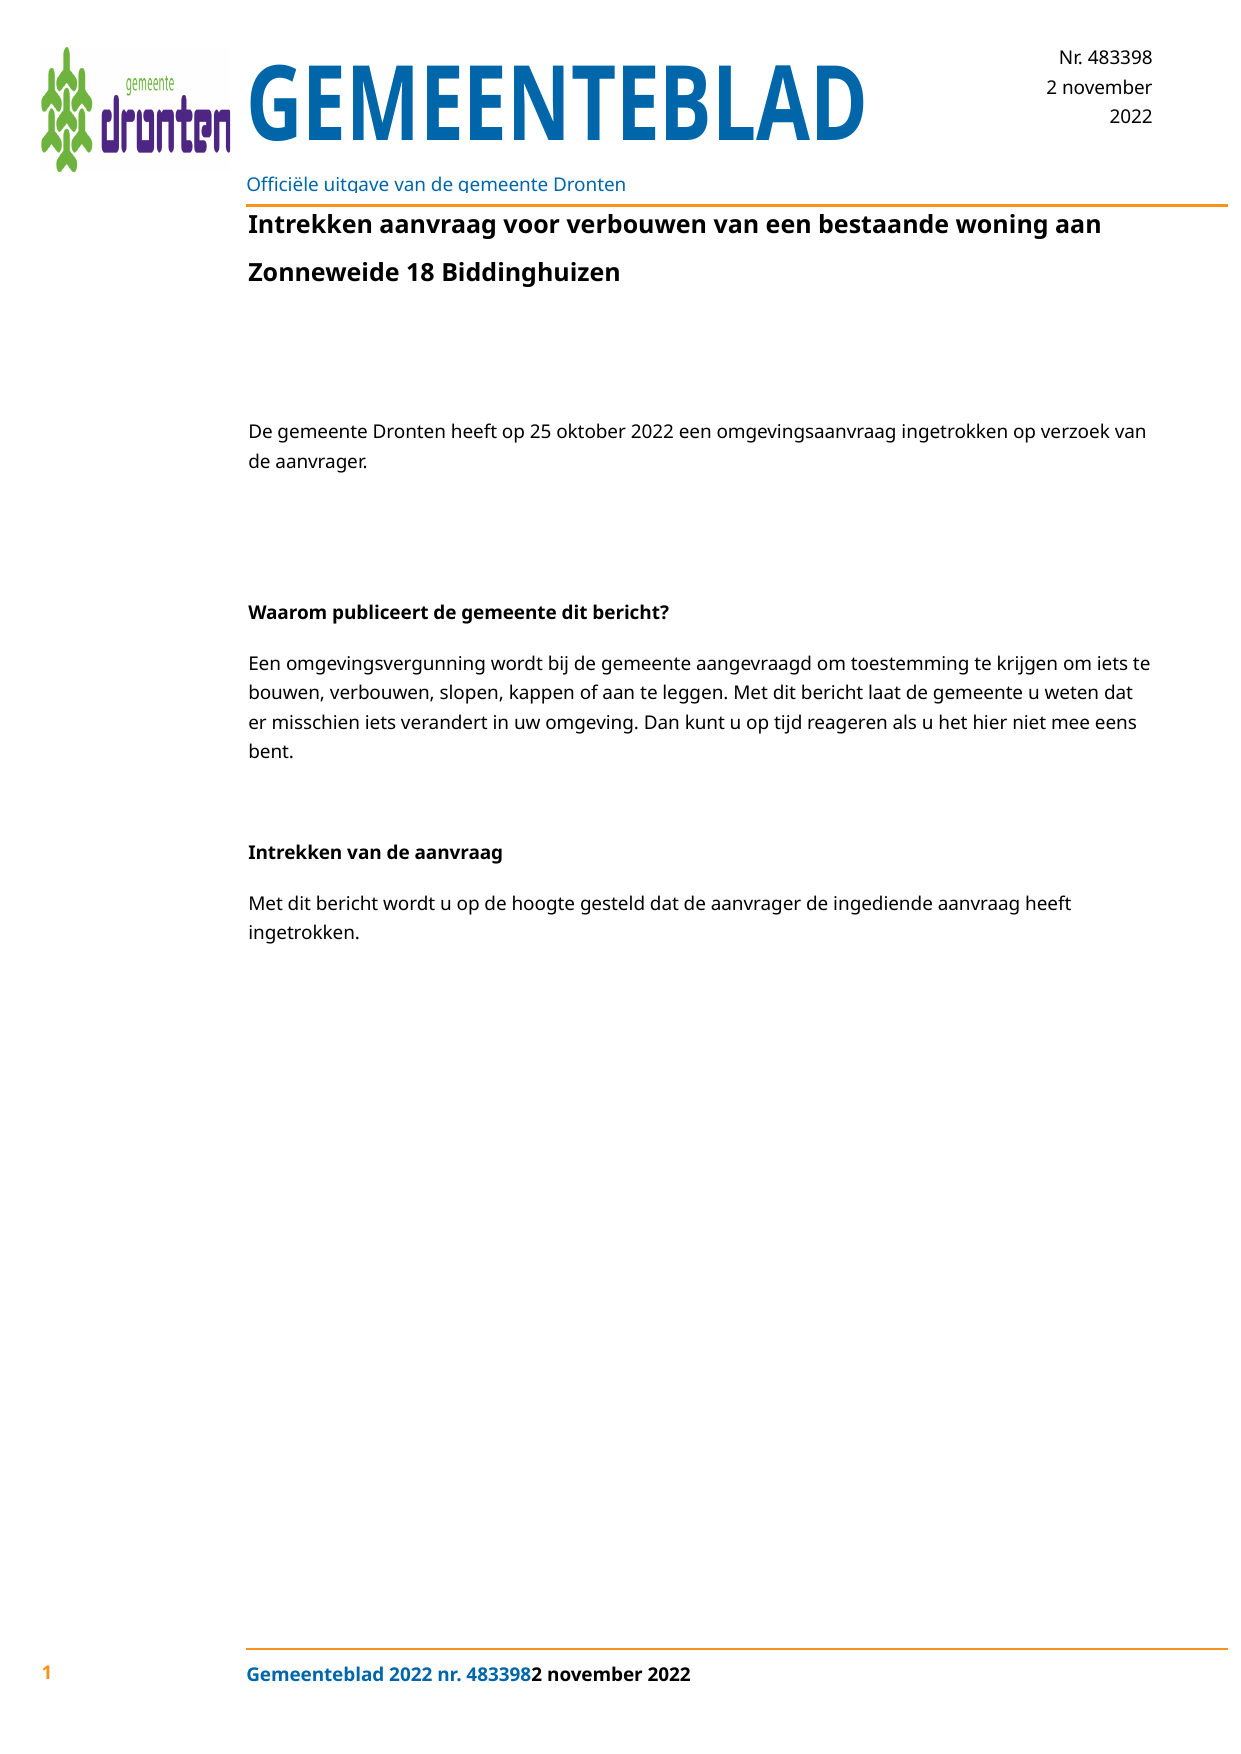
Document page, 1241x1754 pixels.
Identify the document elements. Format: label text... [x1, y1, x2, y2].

text De gemeente Dronten heeft op 25 oktober 2022 een omgevingsaanvraag ingetrokken op verzoek van de aanvrager. [248, 419, 1152, 474]
text Waarom publiceert de gemeente dit bericht? [248, 599, 1152, 625]
text Intrekken van de aanvraag [248, 839, 1152, 865]
text Een omgevingsvergunning wordt bij de gemeente aangevraagd om toestemming te krijgen om iets te bouwen, verbouwen, slopen, kappen of aan te leggen. Met dit bericht laat de gemeente u weten dat er misschien iets verandert in uw omgeving. Dan kunt u op tijd reageren als u het hier niet mee eens bent. [248, 650, 1152, 764]
picture [41, 47, 231, 172]
text Intrekken aanvraag voor verbouwen van een bestaande woning aan Zonneweide 18 Biddinghuizen [248, 207, 1152, 288]
text Met dit bericht wordt u op de hoogte gesteld dat de aanvrager de ingediende aanvraag heeft ingetrokken. [248, 890, 1152, 945]
